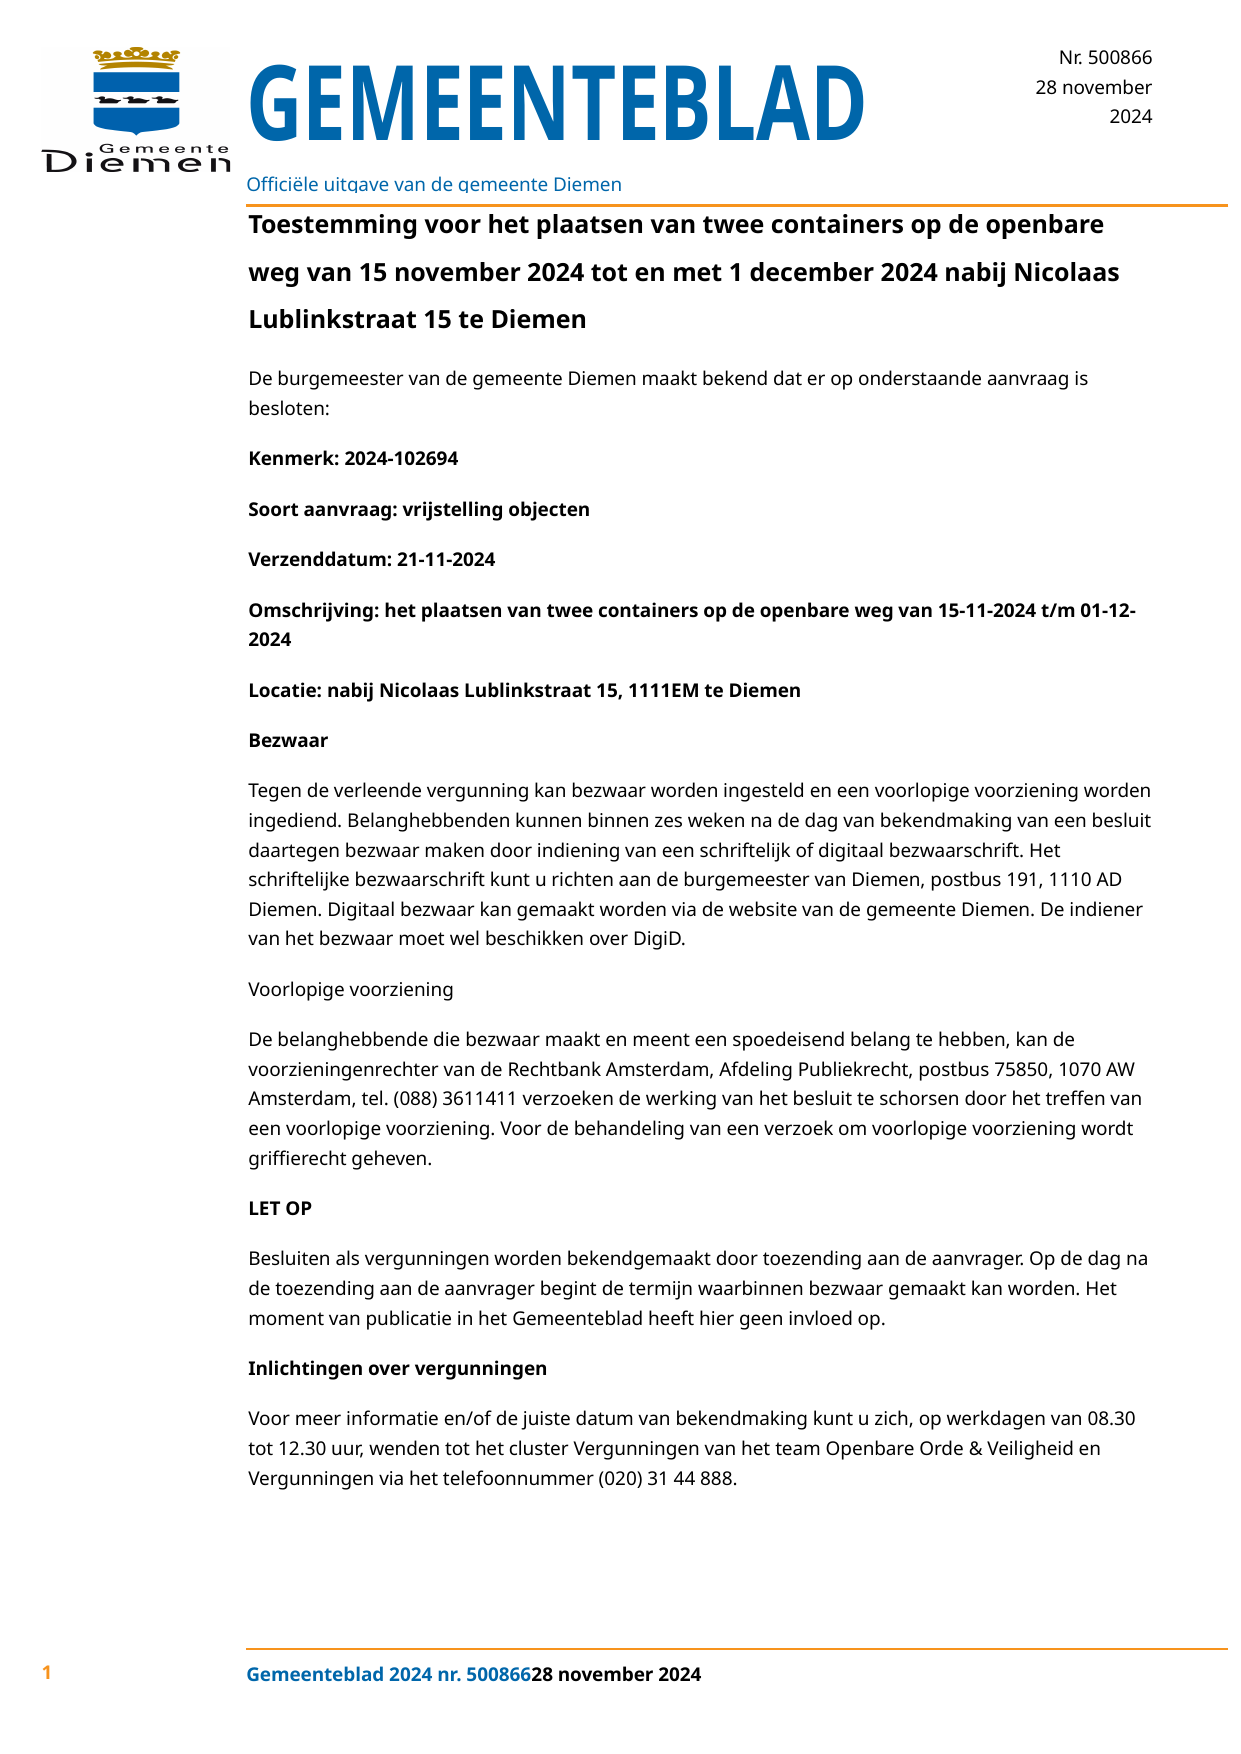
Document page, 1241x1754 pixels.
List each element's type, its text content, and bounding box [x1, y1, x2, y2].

text De burgemeester van de gemeente Diemen maakt bekend dat er op onderstaande aanvraag is besloten: [248, 366, 1152, 421]
text Besluiten als vergunningen worden bekendgemaakt door toezending aan de aanvrager. Op de dag na de toezending aan de aanvrager begint de termijn waarbinnen bezwaar gemaakt kan worden. Het moment van publicatie in het Gemeenteblad heeft hier geen invloed op. [248, 1246, 1152, 1330]
text De belanghebbende die bezwaar maakt en meent een spoedeisend belang te hebben, kan de voorzieningenrechter van de Rechtbank Amsterdam, Afdeling Publiekrecht, postbus 75850, 1070 AW Amsterdam, tel. (088) 3611411 verzoeken de werking van het besluit te schorsen door het treffen van een voorlopige voorziening. Voor de behandeling van een verzoek om voorlopige voorziening wordt griffierecht geheven. [248, 1026, 1152, 1170]
text Bezwaar [248, 727, 1152, 753]
text Toestemming voor het plaatsen van twee containers op de openbare weg van 15 november 2024 tot en met 1 december 2024 nabij Nicolaas Lublinkstraat 15 te Diemen [248, 207, 1152, 336]
text Voor meer informatie en/of de juiste datum van bekendmaking kunt u zich, op werkdagen van 08.30 tot 12.30 uur, wenden tot het cluster Vergunningen van het team Openbare Orde & Veiligheid en Vergunningen via het telefoonnummer (020) 31 44 888. [248, 1406, 1152, 1490]
text LET OP [248, 1195, 1152, 1221]
text Soort aanvraag: vrijstelling objecten [248, 496, 1152, 522]
text Verzenddatum: 21-11-2024 [248, 546, 1152, 572]
text Kenmerk: 2024-102694 [248, 446, 1152, 471]
text Voorlopige voorziening [248, 976, 1152, 1002]
text Inlichtingen over vergunningen [248, 1355, 1152, 1381]
text Locatie: nabij Nicolaas Lublinkstraat 15, 1111EM te Diemen [248, 677, 1152, 702]
text Tegen de verleende vergunning kan bezwaar worden ingesteld en een voorlopige voorziening worden ingediend. Belanghebbenden kunnen binnen zes weken na de dag van bekendmaking van een besluit daartegen bezwaar maken door indiening van een schriftelijk of digitaal bezwaarschrift. Het schriftelijke bezwaarschrift kunt u richten aan de burgemeester van Diemen, postbus 191, 1110 AD Diemen. Digitaal bezwaar kan gemaakt worden via de website van de gemeente Diemen. De indiener van het bezwaar moet wel beschikken over DigiD. [248, 778, 1152, 951]
picture [41, 47, 231, 172]
text Omschrijving: het plaatsen van twee containers op de openbare weg van 15-11-2024 t/m 01-12-2024 [248, 597, 1152, 652]
